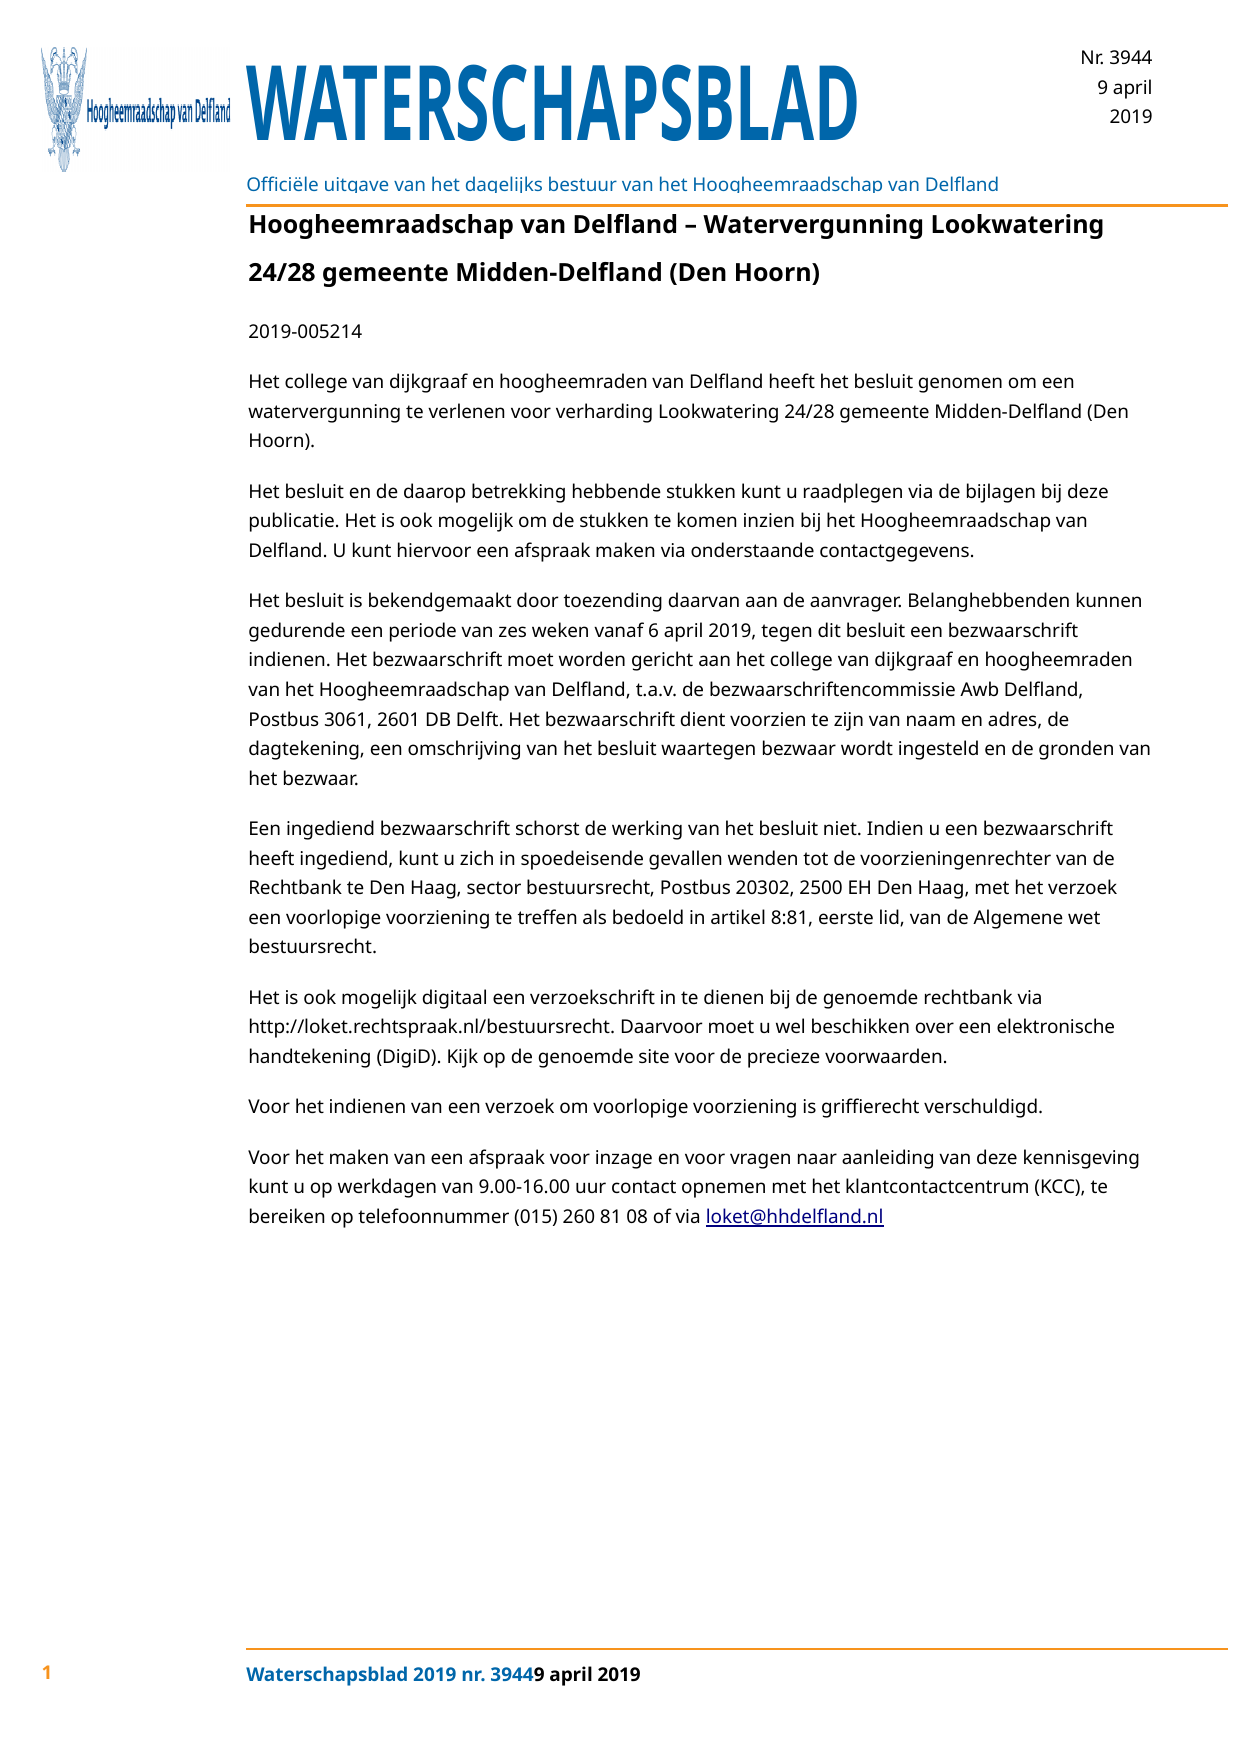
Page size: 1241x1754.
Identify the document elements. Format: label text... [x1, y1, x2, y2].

text Het college van dijkgraaf en hoogheemraden van Delfland heeft het besluit genomen om een watervergunning te verlenen voor verharding Lookwatering 24/28 gemeente Midden-Delfland (Den Hoorn). [248, 368, 1152, 453]
text Voor het maken van een afspraak voor inzage en voor vragen naar aanleiding van deze kennisgeving kunt u op werkdagen van 9.00-16.00 uur contact opnemen met het klantcontactcentrum (KCC), te bereiken op telefoonnummer (015) 260 81 08 of via loket@hhdelfland.nl [248, 1144, 1152, 1229]
picture [41, 47, 231, 172]
text Het besluit en de daarop betrekking hebbende stukken kunt u raadplegen via de bijlagen bij deze publicatie. Het is ook mogelijk om de stukken te komen inzien bij het Hoogheemraadschap van Delfland. U kunt hiervoor een afspraak maken via onderstaande contactgegevens. [248, 478, 1152, 563]
text 2019-005214 [248, 318, 1152, 344]
text Een ingediend bezwaarschrift schorst de werking van het besluit niet. Indien u een bezwaarschrift heeft ingediend, kunt u zich in spoedeisende gevallen wenden tot de voorzieningenrechter van de Rechtbank te Den Haag, sector bestuursrecht, Postbus 20302, 2500 EH Den Haag, met het verzoek een voorlopige voorziening te treffen als bedoeld in artikel 8:81, eerste lid, van de Algemene wet bestuursrecht. [248, 815, 1152, 959]
text Voor het indienen van een verzoek om voorlopige voorziening is griffierecht verschuldigd. [248, 1094, 1152, 1119]
text Het is ook mogelijk digitaal een verzoekschrift in te dienen bij de genoemde rechtbank via http://loket.rechtspraak.nl/bestuursrecht. Daarvoor moet u wel beschikken over een elektronische handtekening (DigiD). Kijk op de genoemde site voor de precieze voorwaarden. [248, 984, 1152, 1069]
text Hoogheemraadschap van Delfland – Watervergunning Lookwatering 24/28 gemeente Midden-Delfland (Den Hoorn) [248, 207, 1152, 288]
text Het besluit is bekendgemaakt door toezending daarvan aan de aanvrager. Belanghebbenden kunnen gedurende een periode van zes weken vanaf 6 april 2019, tegen dit besluit een bezwaarschrift indienen. Het bezwaarschrift moet worden gericht aan het college van dijkgraaf en hoogheemraden van het Hoogheemraadschap van Delfland, t.a.v. de bezwaarschriftencommissie Awb Delfland, Postbus 3061, 2601 DB Delft. Het bezwaarschrift dient voorzien te zijn van naam en adres, de dagtekening, een omschrijving van het besluit waartegen bezwaar wordt ingesteld en de gronden van het bezwaar. [248, 587, 1152, 791]
